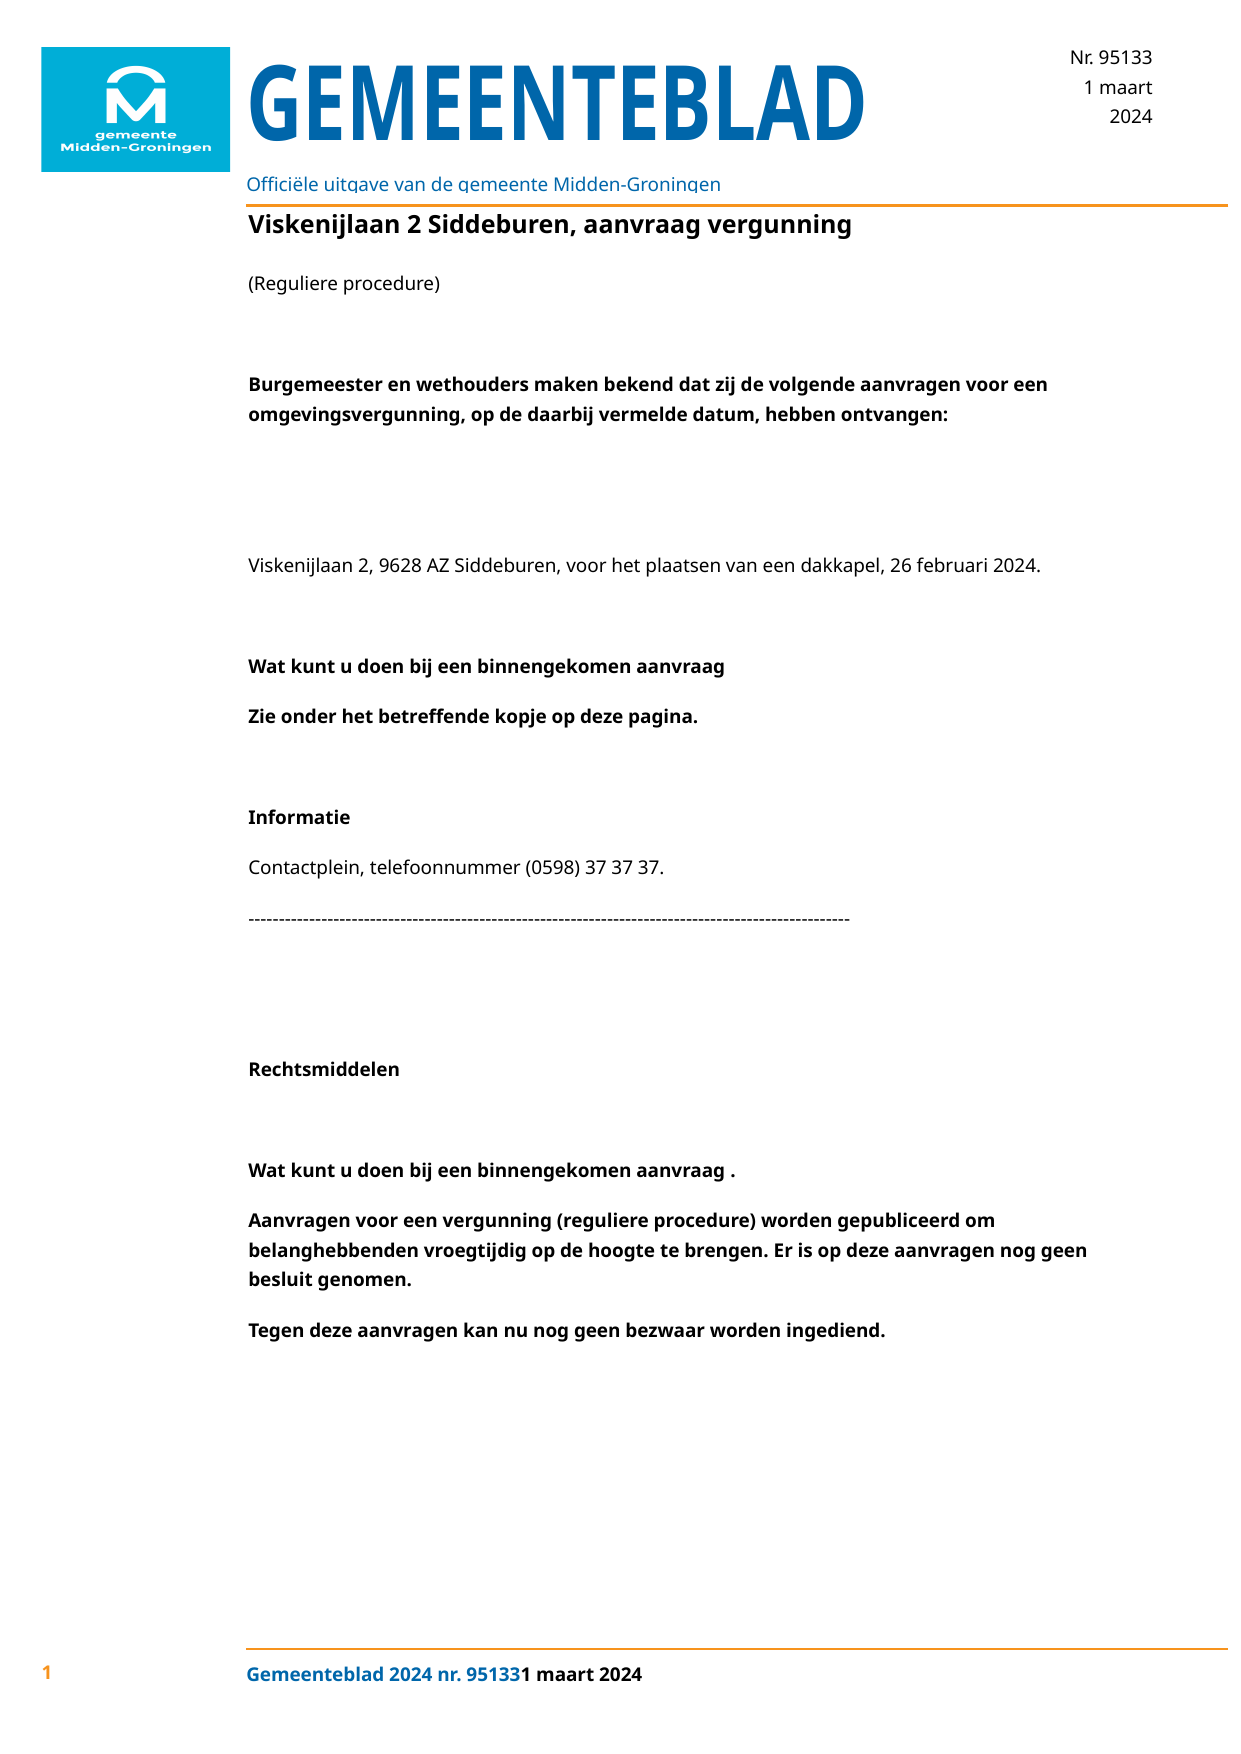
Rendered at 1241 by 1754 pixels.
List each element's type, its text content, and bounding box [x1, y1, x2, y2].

text Contactplein, telefoonnummer (0598) 37 37 37. [248, 854, 1152, 880]
text Wat kunt u doen bij een binnengekomen aanvraag [248, 653, 1152, 678]
text Viskenijlaan 2 Siddeburen, aanvraag vergunning [248, 207, 1152, 241]
text Viskenijlaan 2, 9628 AZ Siddeburen, voor het plaatsen van een dakkapel, 26 februari 2024. [248, 552, 1152, 578]
text Burgemeester en wethouders maken bekend dat zij de volgende aanvragen voor een omgevingsvergunning, op de daarbij vermelde datum, hebben ontvangen: [248, 371, 1152, 426]
text Zie onder het betreffende kopje op deze pagina. [248, 703, 1152, 729]
text Wat kunt u doen bij een binnengekomen aanvraag . [248, 1157, 1152, 1183]
text Aanvragen voor een vergunning (reguliere procedure) worden gepubliceerd om belanghebbenden vroegtijdig op de hoogte te brengen. Er is op deze aanvragen nog geen besluit genomen. [248, 1207, 1152, 1292]
text Tegen deze aanvragen kan nu nog geen bezwaar worden ingediend. [248, 1317, 1152, 1343]
text (Reguliere procedure) [248, 270, 1152, 296]
text --------------------------------------------------------------------------------------------------- [248, 905, 1152, 931]
picture [108, 66, 164, 82]
text Informatie [248, 804, 1152, 830]
picture [184, 146, 190, 153]
picture [107, 89, 165, 122]
text Rechtsmiddelen [248, 1056, 1152, 1082]
